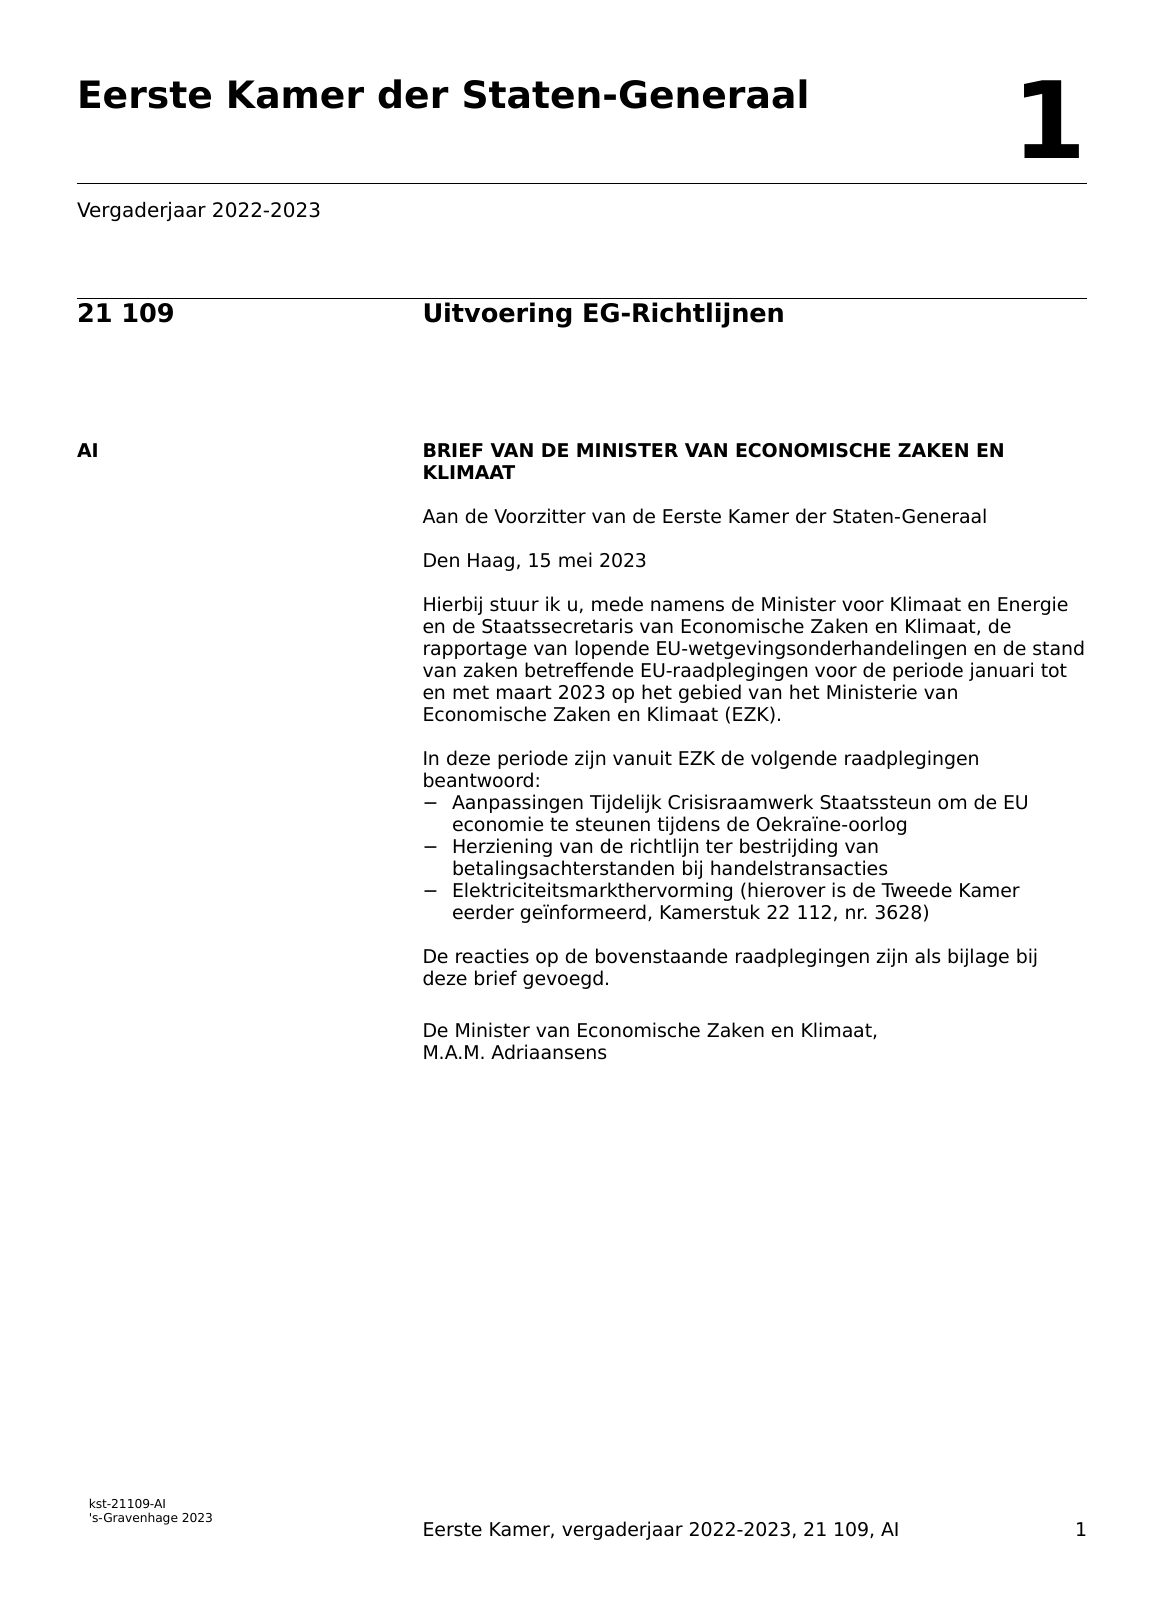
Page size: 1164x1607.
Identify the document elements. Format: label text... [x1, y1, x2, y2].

text − Herziening van de richtlijn ter bestrijding van betalingsachterstanden bij handelstransacties [422, 836, 1087, 880]
subtitle 21 109 Uitvoering EG-Richtlijnen [77, 299, 1087, 329]
text − Elektriciteitsmarkthervorming (hierover is de Tweede Kamer eerder geïnformeerd, Kamerstuk 22 112, nr. 3628) [422, 880, 1087, 924]
text 's-Gravenhage 2023 [88, 1511, 323, 1525]
text Den Haag, 15 mei 2023 [422, 550, 1087, 572]
table_cell Vergaderjaar 2022-2023 [77, 184, 1087, 298]
table_header Eerste Kamer der Staten-Generaal [77, 59, 886, 183]
subtitle AI BRIEF VAN DE MINISTER VAN ECONOMISCHE ZAKEN EN KLIMAAT [77, 440, 1087, 484]
text De Minister van Economische Zaken en Klimaat, M.A.M. Adriaansens [422, 1020, 1087, 1064]
text − Aanpassingen Tijdelijk Crisisraamwerk Staatssteun om de EU economie te steunen tijdens de Oekraïne-oorlog [422, 792, 1087, 836]
text Hierbij stuur ik u, mede namens de Minister voor Klimaat en Energie en de Staatssecretaris van Economische Zaken en Klimaat, de rapportage van lopende EU-wetgevingsonderhandelingen en de stand van zaken betreffende EU-raadplegingen voor de periode januari tot en met maart 2023 op het gebied van het Ministerie van Economische Zaken en Klimaat (EZK). [422, 594, 1087, 726]
text Aan de Voorzitter van de Eerste Kamer der Staten-Generaal [422, 506, 1087, 528]
text De reacties op de bovenstaande raadplegingen zijn als bijlage bij deze brief gevoegd. [422, 946, 1087, 990]
text kst-21109-AI [88, 1497, 323, 1511]
table_header 1 [886, 59, 1087, 183]
text In deze periode zijn vanuit EZK de volgende raadplegingen beantwoord: [422, 748, 1087, 792]
